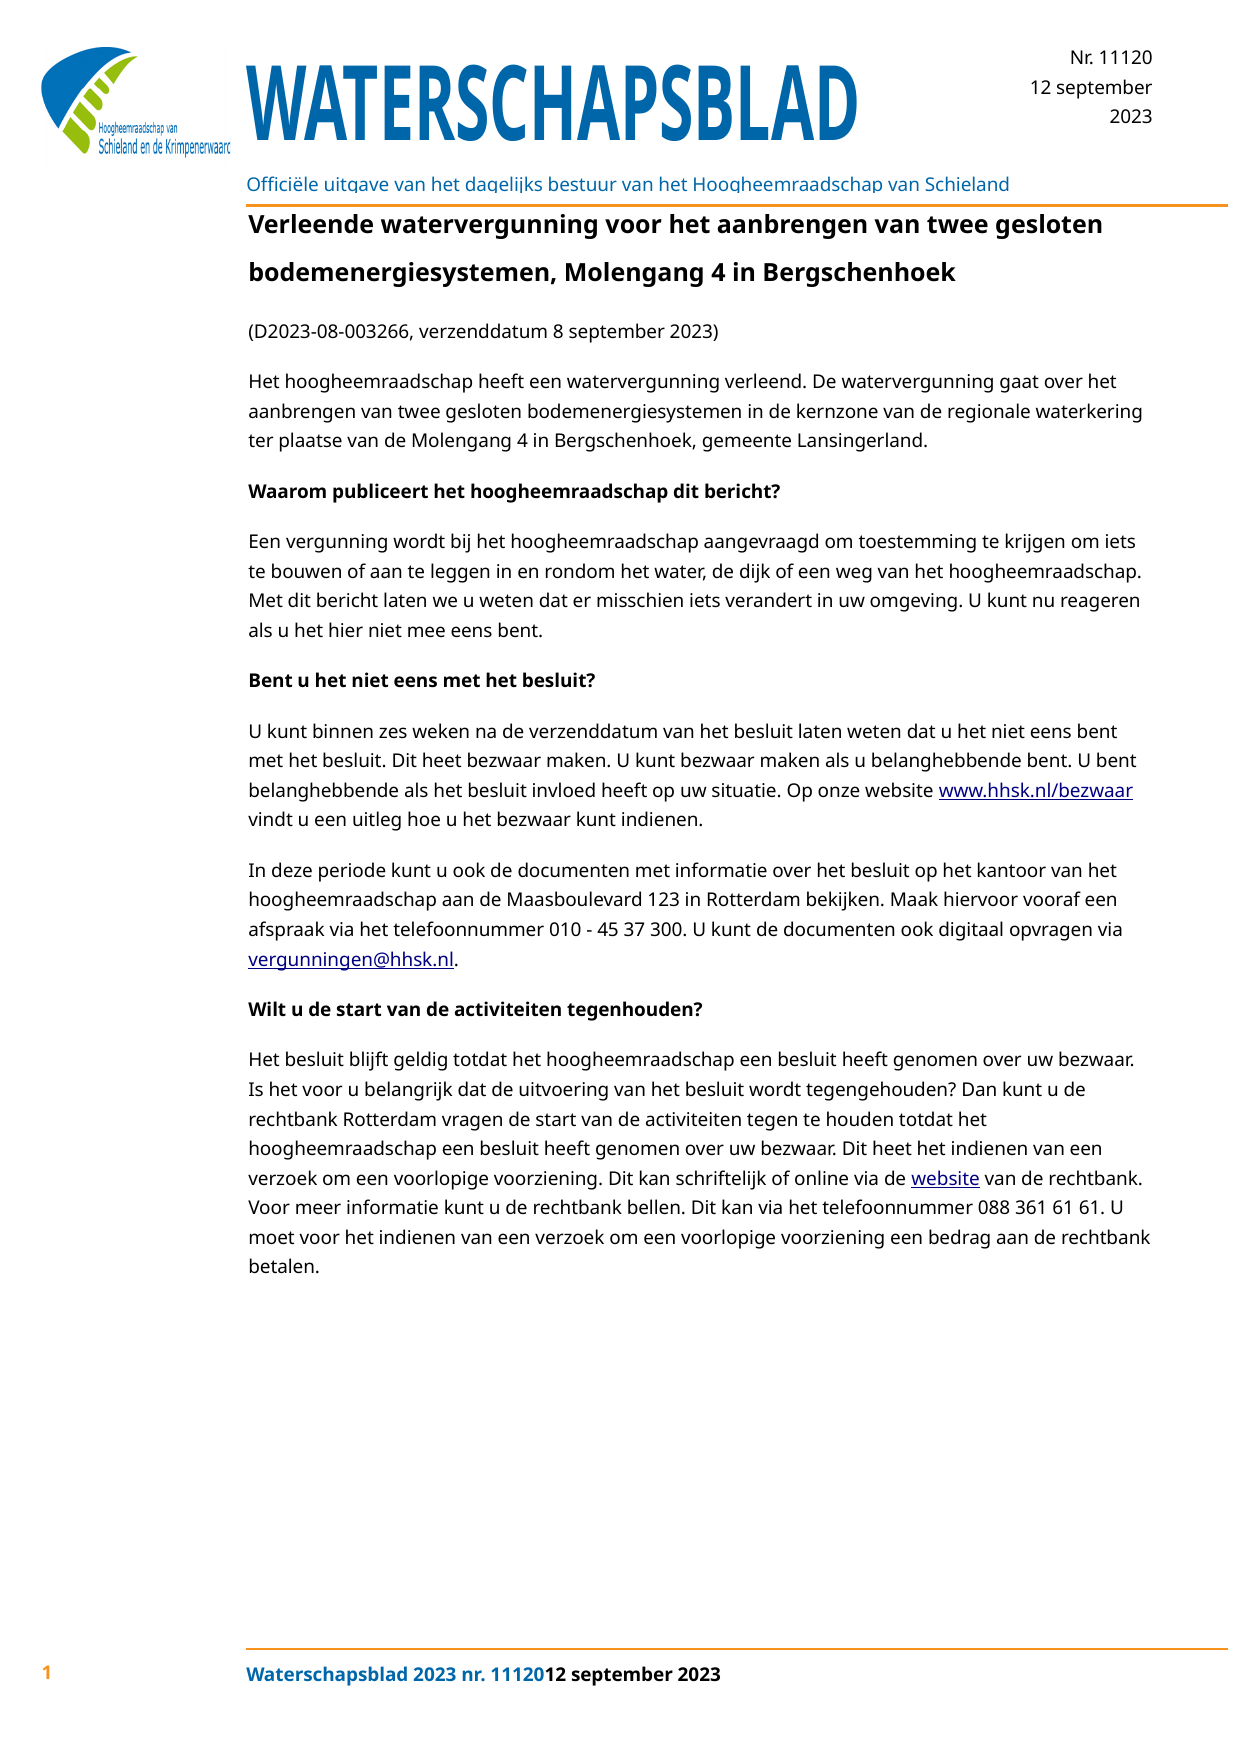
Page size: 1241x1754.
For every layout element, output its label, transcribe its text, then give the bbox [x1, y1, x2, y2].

picture [41, 47, 231, 172]
text In deze periode kunt u ook de documenten met informatie over het besluit op het kantoor van het hoogheemraadschap aan de Maasboulevard 123 in Rotterdam bekijken. Maak hiervoor vooraf een afspraak via het telefoonnummer 010 - 45 37 300. U kunt de documenten ook digitaal opvragen via vergunningen@hhsk.nl. [248, 857, 1152, 972]
text Bent u het niet eens met het besluit? [248, 667, 1152, 693]
text Wilt u de start van de activiteiten tegenhouden? [248, 996, 1152, 1022]
text Het hoogheemraadschap heeft een watervergunning verleend. De watervergunning gaat over het aanbrengen van twee gesloten bodemenergiesystemen in de kernzone van de regionale waterkering ter plaatse van de Molengang 4 in Bergschenhoek, gemeente Lansingerland. [248, 368, 1152, 453]
text Het besluit blijft geldig totdat het hoogheemraadschap een besluit heeft genomen over uw bezwaar. Is het voor u belangrijk dat de uitvoering van het besluit wordt tegengehouden? Dan kunt u de rechtbank Rotterdam vragen de start van de activiteiten tegen te houden totdat het hoogheemraadschap een besluit heeft genomen over uw bezwaar. Dit heet het indienen van een verzoek om een voorlopige voorziening. Dit kan schriftelijk of online via de website van de rechtbank. Voor meer informatie kunt u de rechtbank bellen. Dit kan via het telefoonnummer 088 361 61 61. U moet voor het indienen van een verzoek om een voorlopige voorziening een bedrag aan de rechtbank betalen. [248, 1047, 1152, 1279]
text Een vergunning wordt bij het hoogheemraadschap aangevraagd om toestemming te krijgen om iets te bouwen of aan te leggen in en rondom het water, de dijk of een weg van het hoogheemraadschap. Met dit bericht laten we u weten dat er misschien iets verandert in uw omgeving. U kunt nu reageren als u het hier niet mee eens bent. [248, 528, 1152, 643]
text Verleende watervergunning voor het aanbrengen van twee gesloten bodemenergiesystemen, Molengang 4 in Bergschenhoek [248, 207, 1152, 288]
text (D2023-08-003266, verzenddatum 8 september 2023) [248, 318, 1152, 344]
text U kunt binnen zes weken na de verzenddatum van het besluit laten weten dat u het niet eens bent met het besluit. Dit heet bezwaar maken. U kunt bezwaar maken als u belanghebbende bent. U bent belanghebbende als het besluit invloed heeft op uw situatie. Op onze website www.hhsk.nl/bezwaar vindt u een uitleg hoe u het bezwaar kunt indienen. [248, 718, 1152, 832]
text Waarom publiceert het hoogheemraadschap dit bericht? [248, 478, 1152, 504]
